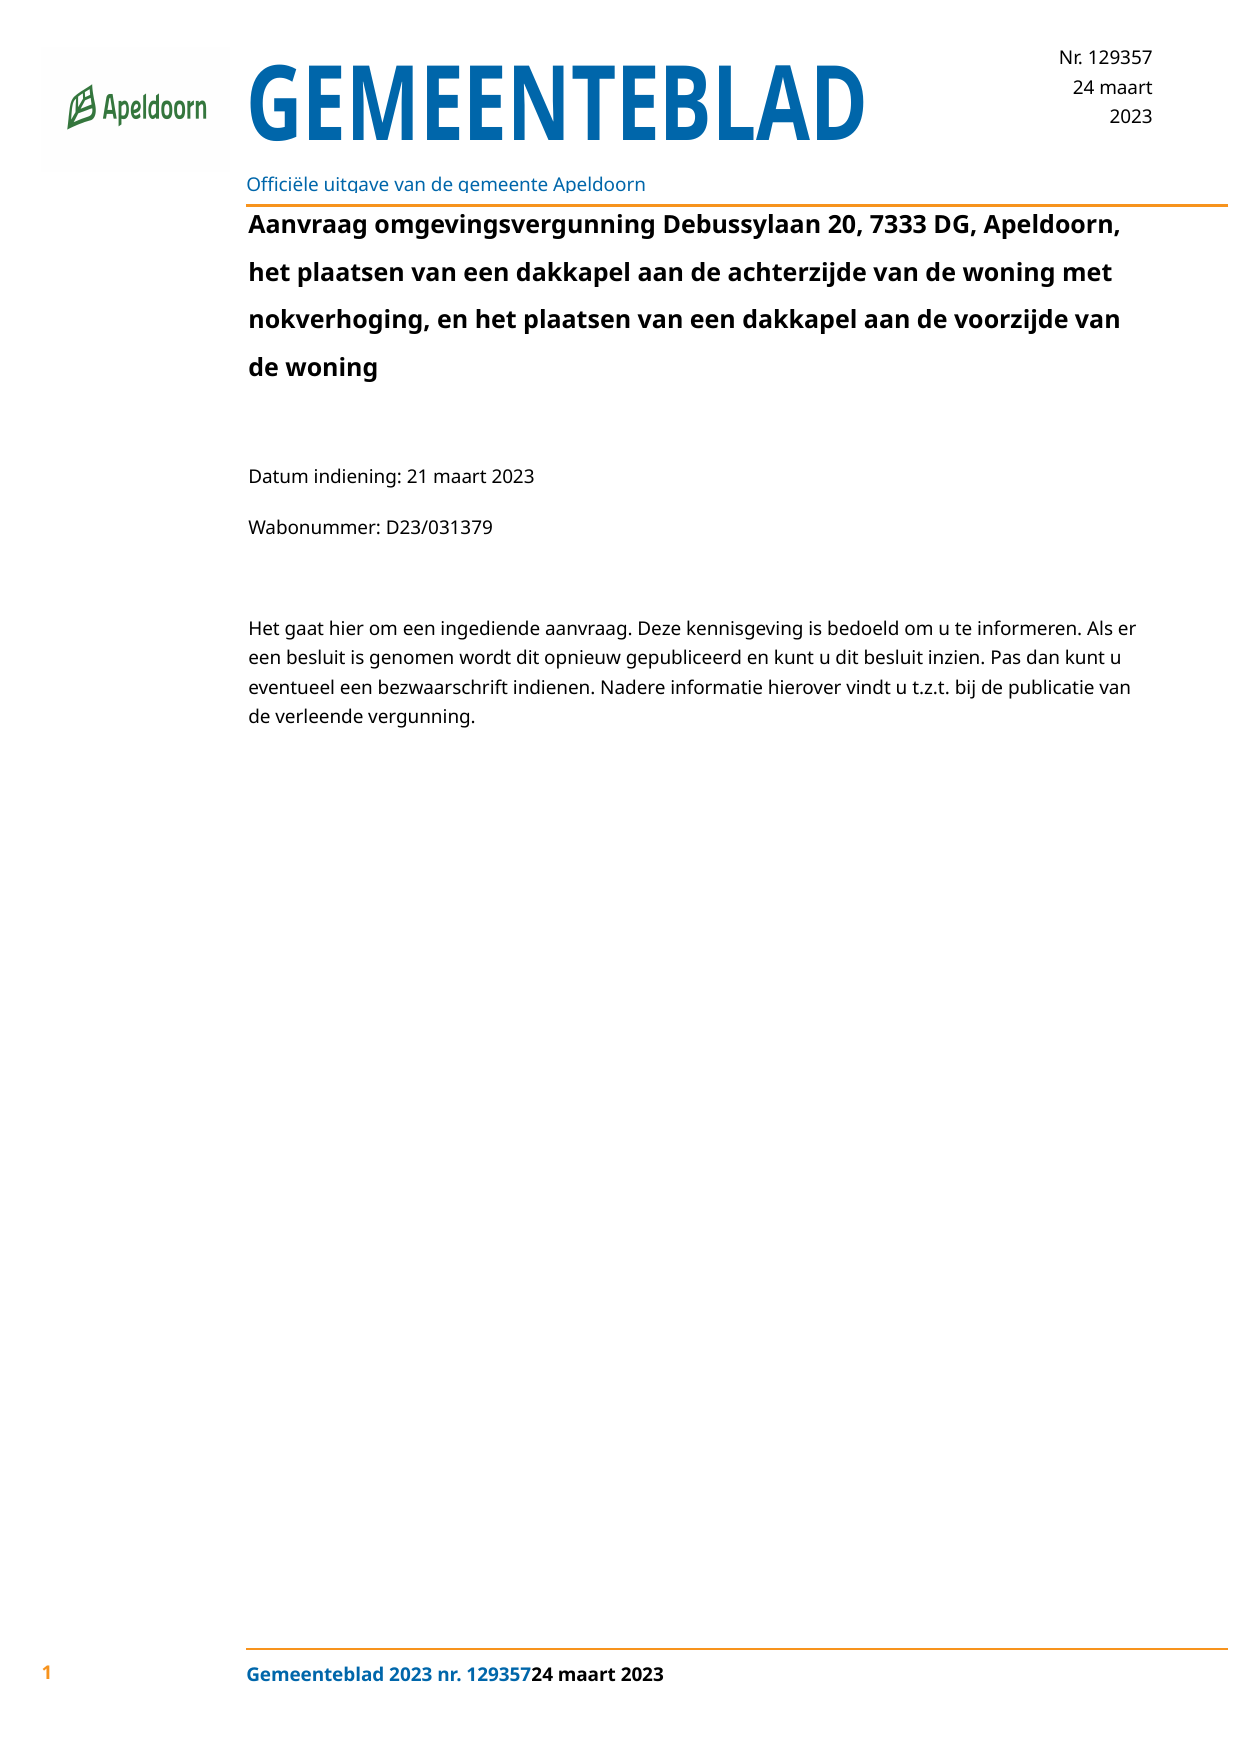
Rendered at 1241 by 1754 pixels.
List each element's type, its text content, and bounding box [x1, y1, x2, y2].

text Wabonummer: D23/031379 [248, 514, 1152, 540]
text Datum indiening: 21 maart 2023 [248, 463, 1152, 489]
picture [41, 47, 231, 172]
text Aanvraag omgevingsvergunning Debussylaan 20, 7333 DG, Apeldoorn, het plaatsen van een dakkapel aan de achterzijde van de woning met nokverhoging, en het plaatsen van een dakkapel aan de voorzijde van de woning [248, 207, 1152, 384]
text Het gaat hier om een ingediende aanvraag. Deze kennisgeving is bedoeld om u te informeren. Als er een besluit is genomen wordt dit opnieuw gepubliceerd en kunt u dit besluit inzien. Pas dan kunt u eventueel een bezwaarschrift indienen. Nadere informatie hierover vindt u t.z.t. bij de publicatie van de verleende vergunning. [248, 615, 1152, 729]
